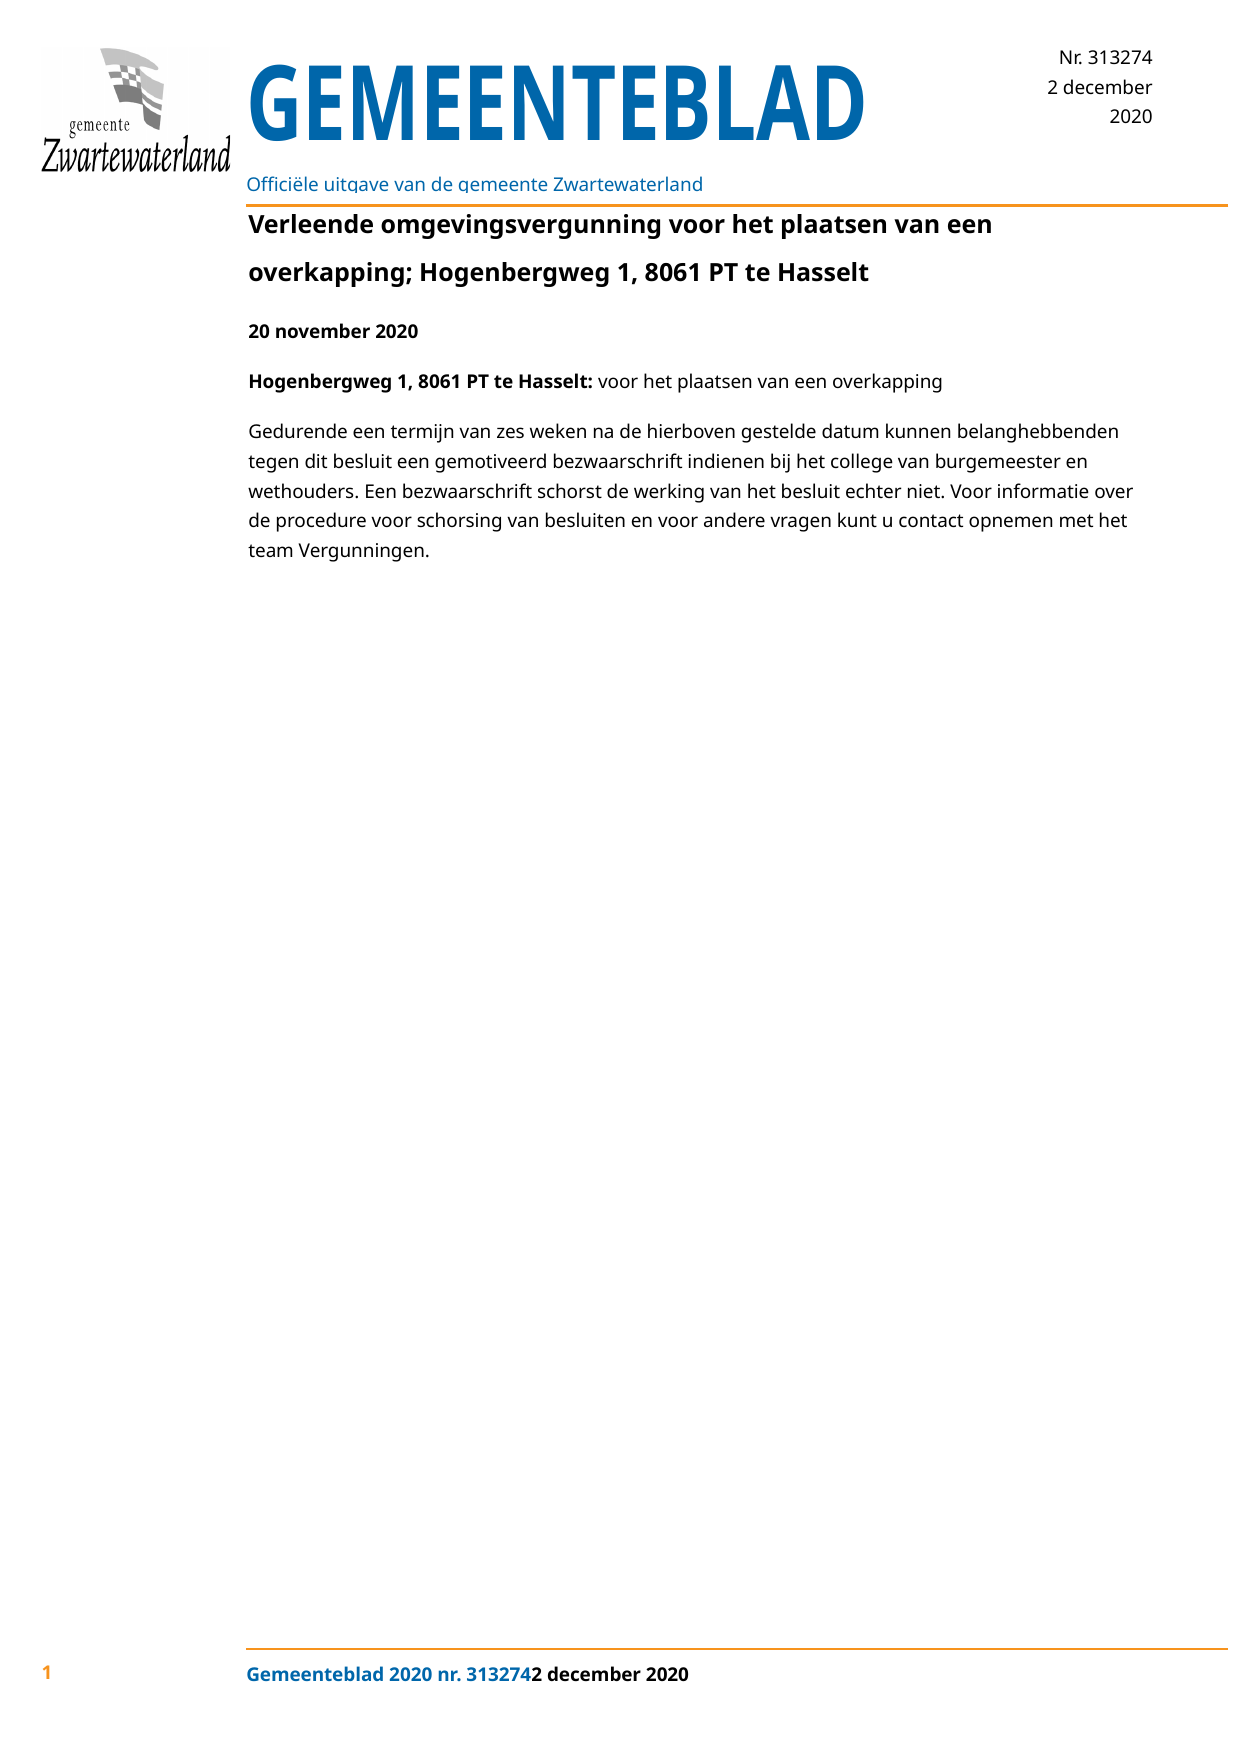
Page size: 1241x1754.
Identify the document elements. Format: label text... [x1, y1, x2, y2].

picture [41, 47, 231, 172]
text 20 november 2020 [248, 318, 1152, 344]
text Gedurende een termijn van zes weken na de hierboven gestelde datum kunnen belanghebbenden tegen dit besluit een gemotiveerd bezwaarschrift indienen bij het college van burgemeester en wethouders. Een bezwaarschrift schorst de werking van het besluit echter niet. Voor informatie over de procedure voor schorsing van besluiten en voor andere vragen kunt u contact opnemen met het team Vergunningen. [248, 419, 1152, 563]
text Verleende omgevingsvergunning voor het plaatsen van een overkapping; Hogenbergweg 1, 8061 PT te Hasselt [248, 207, 1152, 288]
text Hogenbergweg 1, 8061 PT te Hasselt: voor het plaatsen van een overkapping [248, 368, 1152, 394]
